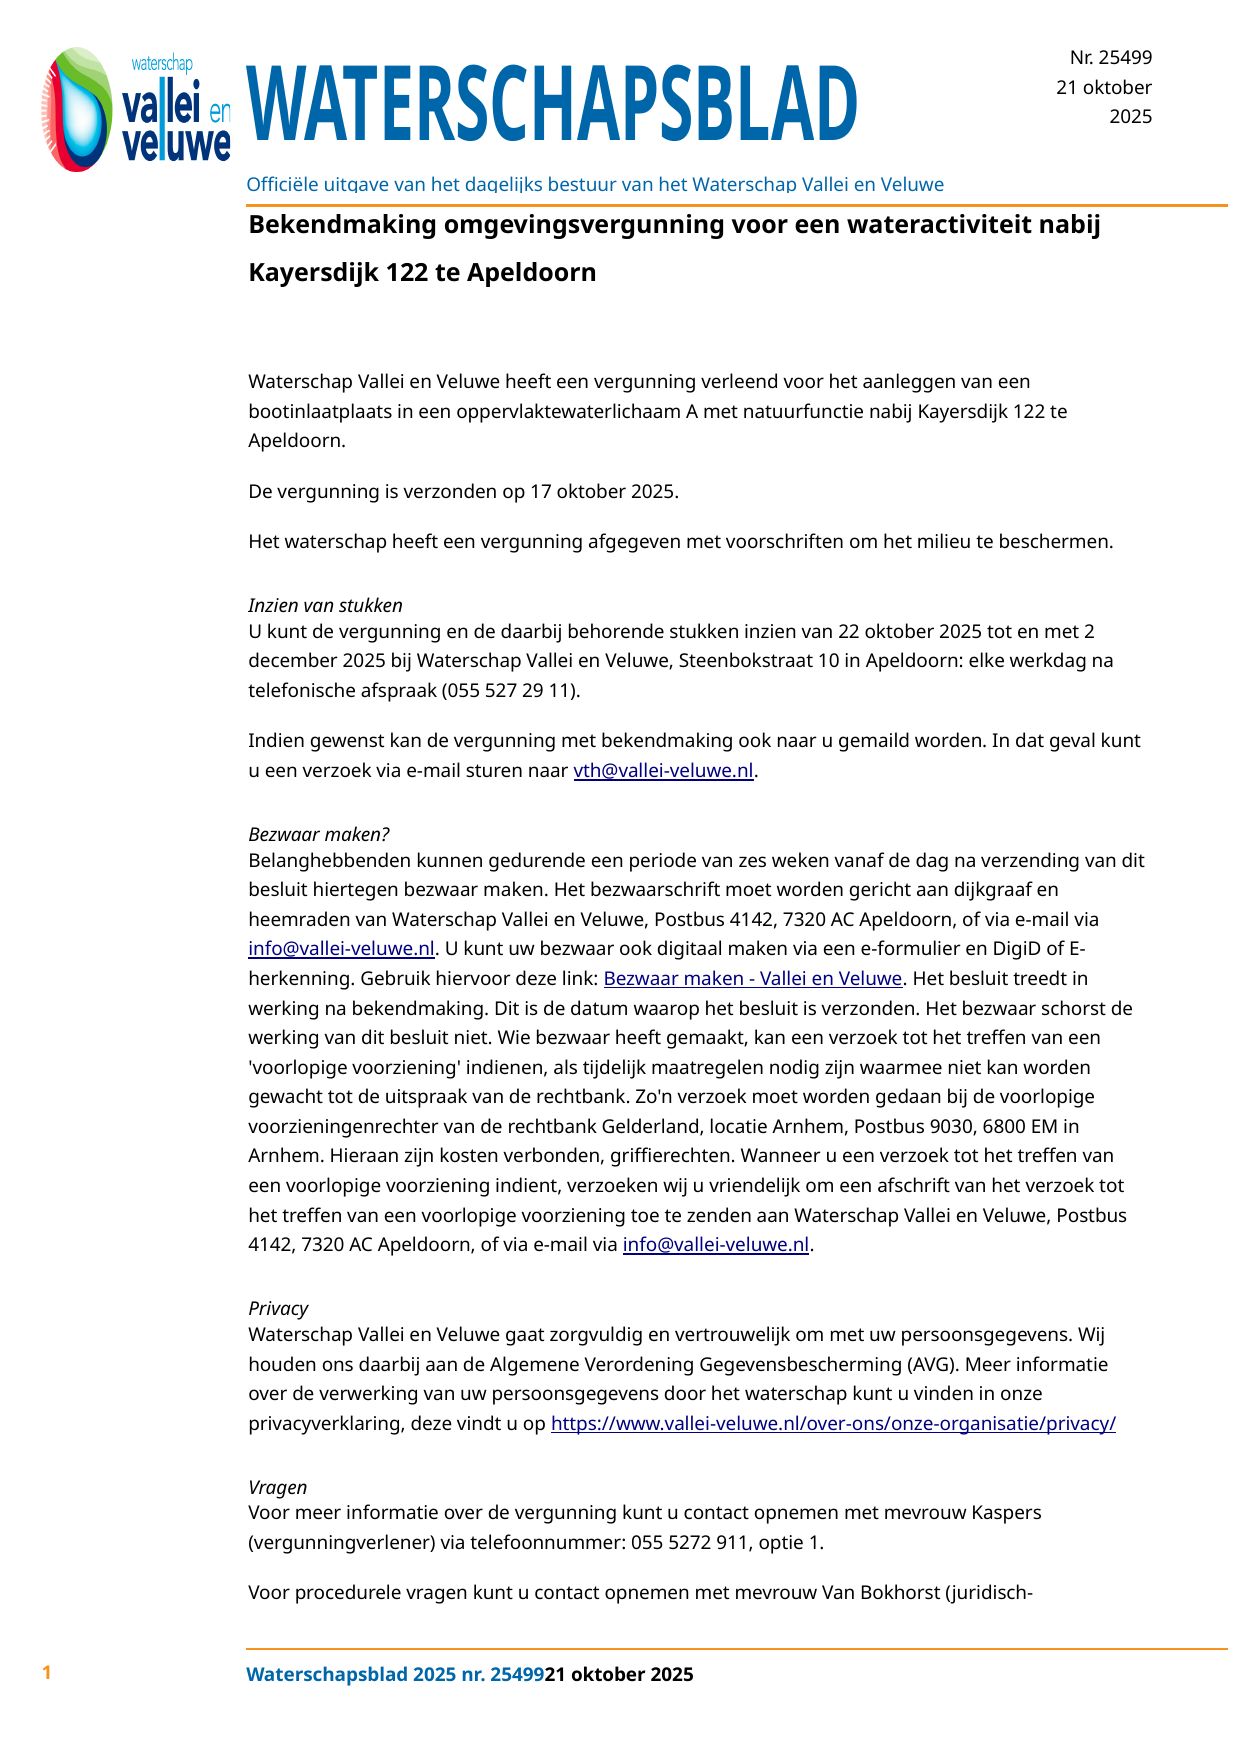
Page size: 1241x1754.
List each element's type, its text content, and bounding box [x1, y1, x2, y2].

text Vragen [248, 1474, 1152, 1499]
text Het waterschap heeft een vergunning afgegeven met voorschriften om het milieu te beschermen. [248, 528, 1152, 554]
text De vergunning is verzonden op 17 oktober 2025. [248, 478, 1152, 504]
text Waterschap Vallei en Veluwe gaat zorgvuldig en vertrouwelijk om met uw persoonsgegevens. Wij houden ons daarbij aan de Algemene Verordening Gegevensbescherming (AVG). Meer informatie over de verwerking van uw persoonsgegevens door het waterschap kunt u vinden in onze privacyverklaring, deze vindt u op https://www.vallei-veluwe.nl/over-ons/onze-organisatie/privacy/ [248, 1321, 1152, 1436]
text Bekendmaking omgevingsvergunning voor een wateractiviteit nabij Kayersdijk 122 te Apeldoorn [248, 207, 1152, 288]
text U kunt de vergunning en de daarbij behorende stukken inzien van 22 oktober 2025 tot en met 2 december 2025 bij Waterschap Vallei en Veluwe, Steenbokstraat 10 in Apeldoorn: elke werkdag na telefonische afspraak (055 527 29 11). [248, 618, 1152, 703]
text Voor procedurele vragen kunt u contact opnemen met mevrouw Van Bokhorst (juridisch- [248, 1579, 1152, 1605]
text Indien gewenst kan de vergunning met bekendmaking ook naar u gemaild worden. In dat geval kunt u een verzoek via e-mail sturen naar vth@vallei-veluwe.nl. [248, 728, 1152, 783]
text Waterschap Vallei en Veluwe heeft een vergunning verleend voor het aanleggen van een bootinlaatplaats in een oppervlaktewaterlichaam A met natuurfunctie nabij Kayersdijk 122 te Apeldoorn. [248, 368, 1152, 453]
text Bezwaar maken? [248, 821, 1152, 847]
text Inzien van stukken [248, 592, 1152, 618]
text Privacy [248, 1295, 1152, 1321]
text Belanghebbenden kunnen gedurende een periode van zes weken vanaf de dag na verzending van dit besluit hiertegen bezwaar maken. Het bezwaarschrift moet worden gericht aan dijkgraaf en heemraden van Waterschap Vallei en Veluwe, Postbus 4142, 7320 AC Apeldoorn, of via e-mail via info@vallei-veluwe.nl. U kunt uw bezwaar ook digitaal maken via een e-formulier en DigiD of E-herkenning. Gebruik hiervoor deze link: Bezwaar maken - Vallei en Veluwe. Het besluit treedt in werking na bekendmaking. Dit is de datum waarop het besluit is verzonden. Het bezwaar schorst de werking van dit besluit niet. Wie bezwaar heeft gemaakt, kan een verzoek tot het treffen van een 'voorlopige voorziening' indienen, als tijdelijk maatregelen nodig zijn waarmee niet kan worden gewacht tot de uitspraak van de rechtbank. Zo'n verzoek moet worden gedaan bij de voorlopige voorzieningenrechter van de rechtbank Gelderland, locatie Arnhem, Postbus 9030, 6800 EM in Arnhem. Hieraan zijn kosten verbonden, griffierechten. Wanneer u een verzoek tot het treffen van een voorlopige voorziening indient, verzoeken wij u vriendelijk om een afschrift van het verzoek tot het treffen van een voorlopige voorziening toe te zenden aan Waterschap Vallei en Veluwe, Postbus 4142, 7320 AC Apeldoorn, of via e-mail via info@vallei-veluwe.nl. [248, 847, 1152, 1257]
picture [41, 47, 231, 172]
text Voor meer informatie over de vergunning kunt u contact opnemen met mevrouw Kaspers (vergunningverlener) via telefoonnummer: 055 5272 911, optie 1. [248, 1499, 1152, 1555]
